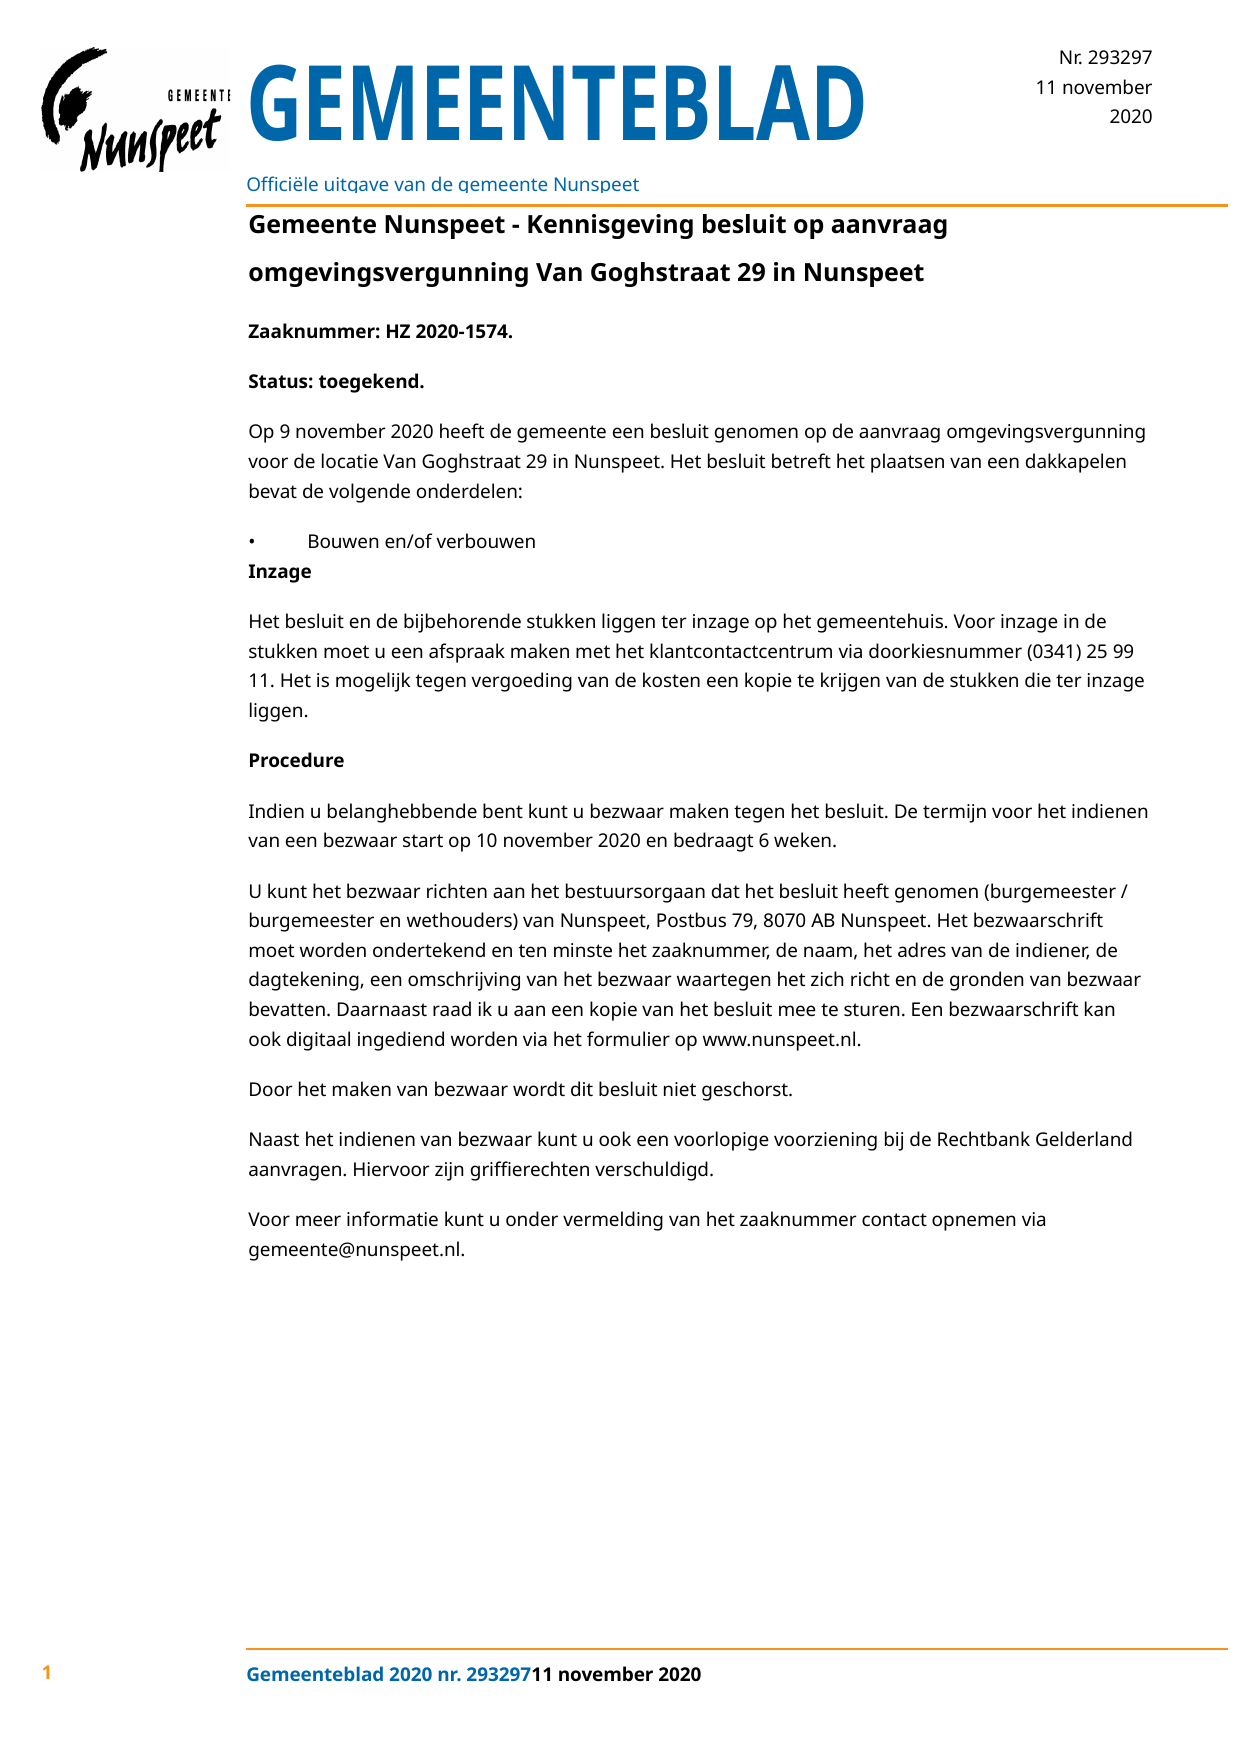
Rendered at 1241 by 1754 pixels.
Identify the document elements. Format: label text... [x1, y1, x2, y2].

text Voor meer informatie kunt u onder vermelding van het zaaknummer contact opnemen via gemeente@nunspeet.nl. [248, 1207, 1152, 1262]
text Naast het indienen van bezwaar kunt u ook een voorlopige voorziening bij de Rechtbank Gelderland aanvragen. Hiervoor zijn griffierechten verschuldigd. [248, 1127, 1152, 1182]
text Het besluit en de bijbehorende stukken liggen ter inzage op het gemeentehuis. Voor inzage in de stukken moet u een afspraak maken met het klantcontactcentrum via doorkiesnummer (0341) 25 99 11. Het is mogelijk tegen vergoeding van de kosten een kopie te krijgen van de stukken die ter inzage liggen. [248, 608, 1152, 723]
list Bouwen en/of verbouwen [248, 528, 1152, 554]
text Indien u belanghebbende bent kunt u bezwaar maken tegen het besluit. De termijn voor het indienen van een bezwaar start op 10 november 2020 en bedraagt 6 weken. [248, 798, 1152, 853]
text Gemeente Nunspeet - Kennisgeving besluit op aanvraag omgevingsvergunning Van Goghstraat 29 in Nunspeet [248, 207, 1152, 288]
text Inzage [248, 558, 1152, 584]
text Status: toegekend. [248, 368, 1152, 394]
text Op 9 november 2020 heeft de gemeente een besluit genomen op de aanvraag omgevingsvergunning voor de locatie Van Goghstraat 29 in Nunspeet. Het besluit betreft het plaatsen van een dakkapelen bevat de volgende onderdelen: [248, 419, 1152, 504]
text Procedure [248, 747, 1152, 773]
text Door het maken van bezwaar wordt dit besluit niet geschorst. [248, 1076, 1152, 1102]
text Zaaknummer: HZ 2020-1574. [248, 318, 1152, 344]
picture [41, 47, 231, 172]
text U kunt het bezwaar richten aan het bestuursorgaan dat het besluit heeft genomen (burgemeester / burgemeester en wethouders) van Nunspeet, Postbus 79, 8070 AB Nunspeet. Het bezwaarschrift moet worden ondertekend en ten minste het zaaknummer, de naam, het adres van de indiener, de dagtekening, een omschrijving van het bezwaar waartegen het zich richt en de gronden van bezwaar bevatten. Daarnaast raad ik u aan een kopie van het besluit mee te sturen. Een bezwaarschrift kan ook digitaal ingediend worden via het formulier op www.nunspeet.nl. [248, 878, 1152, 1052]
